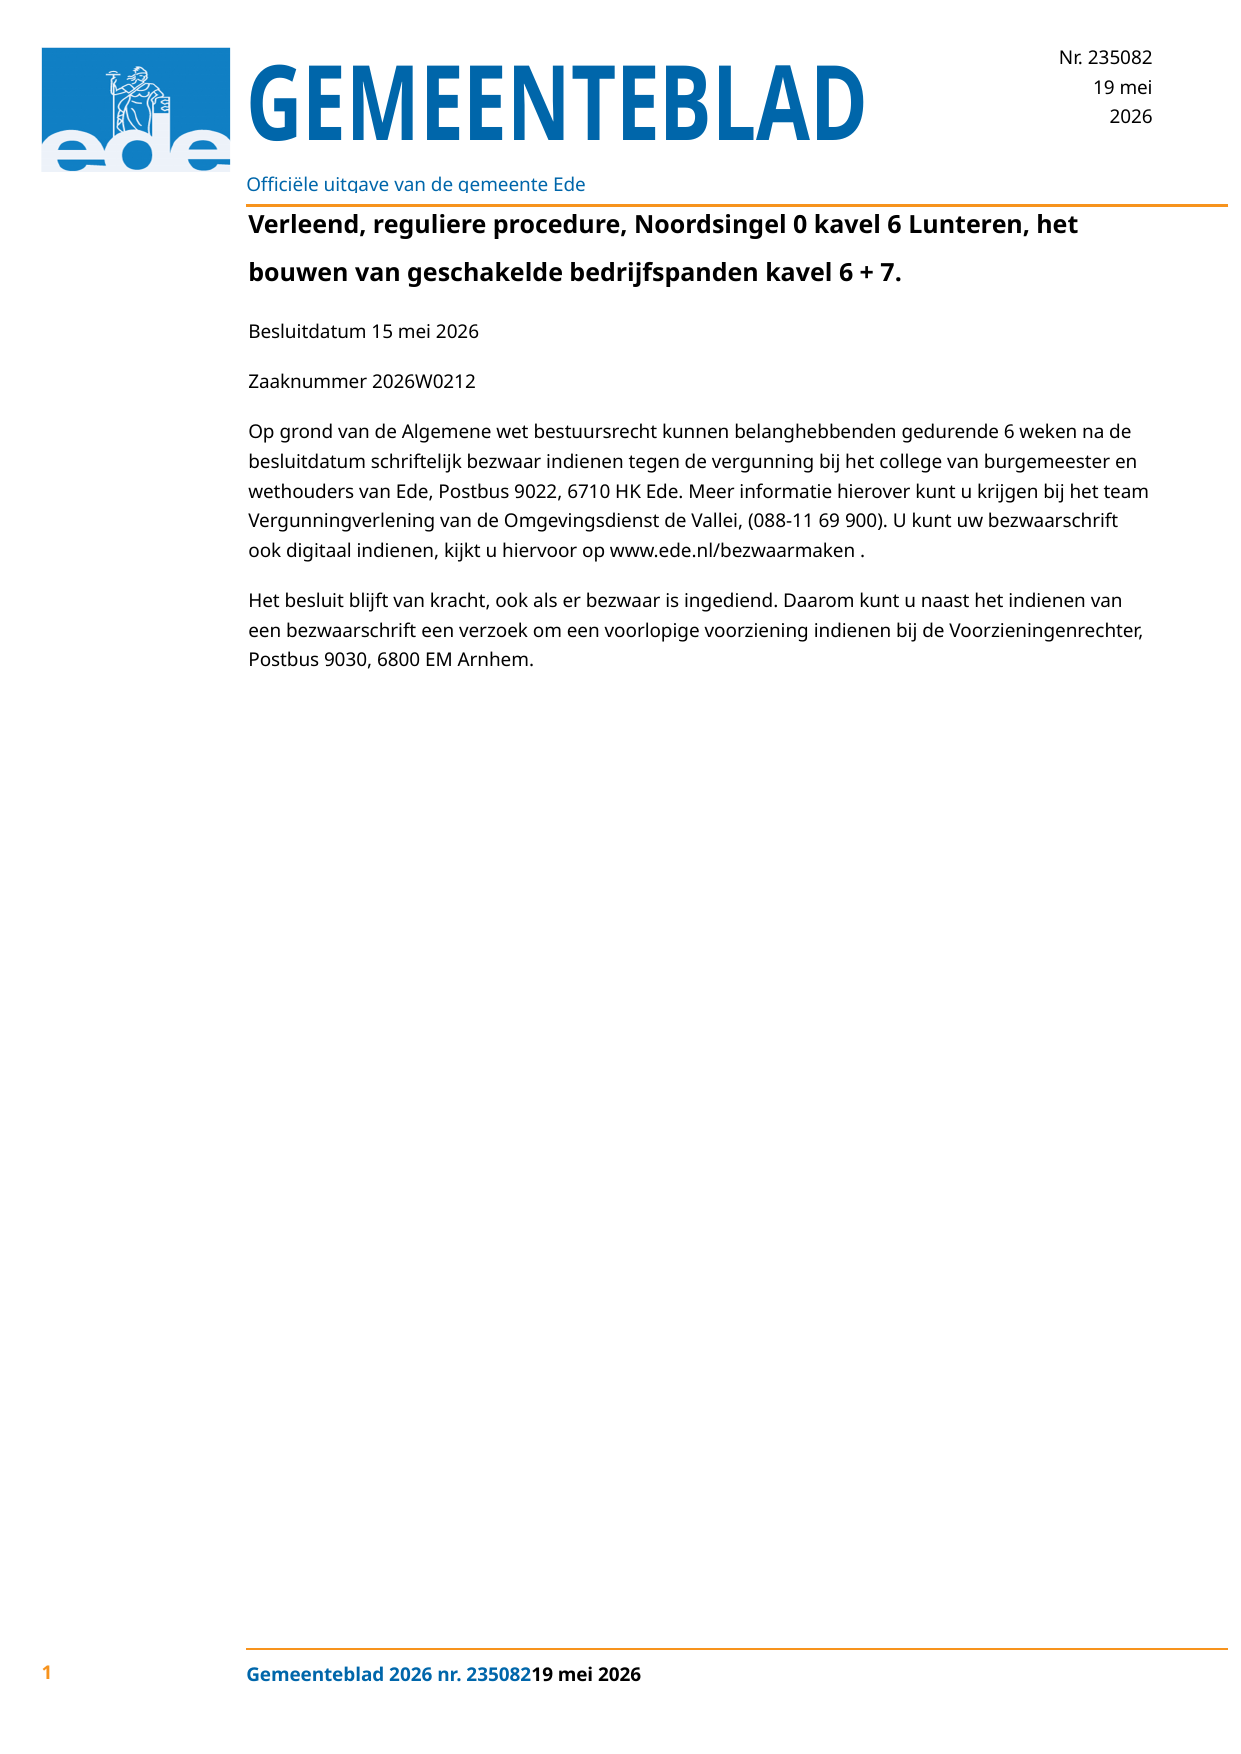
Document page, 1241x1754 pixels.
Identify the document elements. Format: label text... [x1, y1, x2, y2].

text Het besluit blijft van kracht, ook als er bezwaar is ingediend. Daarom kunt u naast het indienen van een bezwaarschrift een verzoek om een voorlopige voorziening indienen bij de Voorzieningenrechter, Postbus 9030, 6800 EM Arnhem. [248, 587, 1152, 672]
text Verleend, reguliere procedure, Noordsingel 0 kavel 6 Lunteren, het bouwen van geschakelde bedrijfspanden kavel 6 + 7. [248, 207, 1152, 288]
text Op grond van de Algemene wet bestuursrecht kunnen belanghebbenden gedurende 6 weken na de besluitdatum schriftelijk bezwaar indienen tegen de vergunning bij het college van burgemeester en wethouders van Ede, Postbus 9022, 6710 HK Ede. Meer informatie hierover kunt u krijgen bij het team Vergunningverlening van de Omgevingsdienst de Vallei, (088-11 69 900). U kunt uw bezwaarschrift ook digitaal indienen, kijkt u hiervoor op www.ede.nl/bezwaarmaken . [248, 419, 1152, 563]
text Zaaknummer 2026W0212 [248, 368, 1152, 394]
text Besluitdatum 15 mei 2026 [248, 318, 1152, 344]
picture [41, 47, 231, 172]
